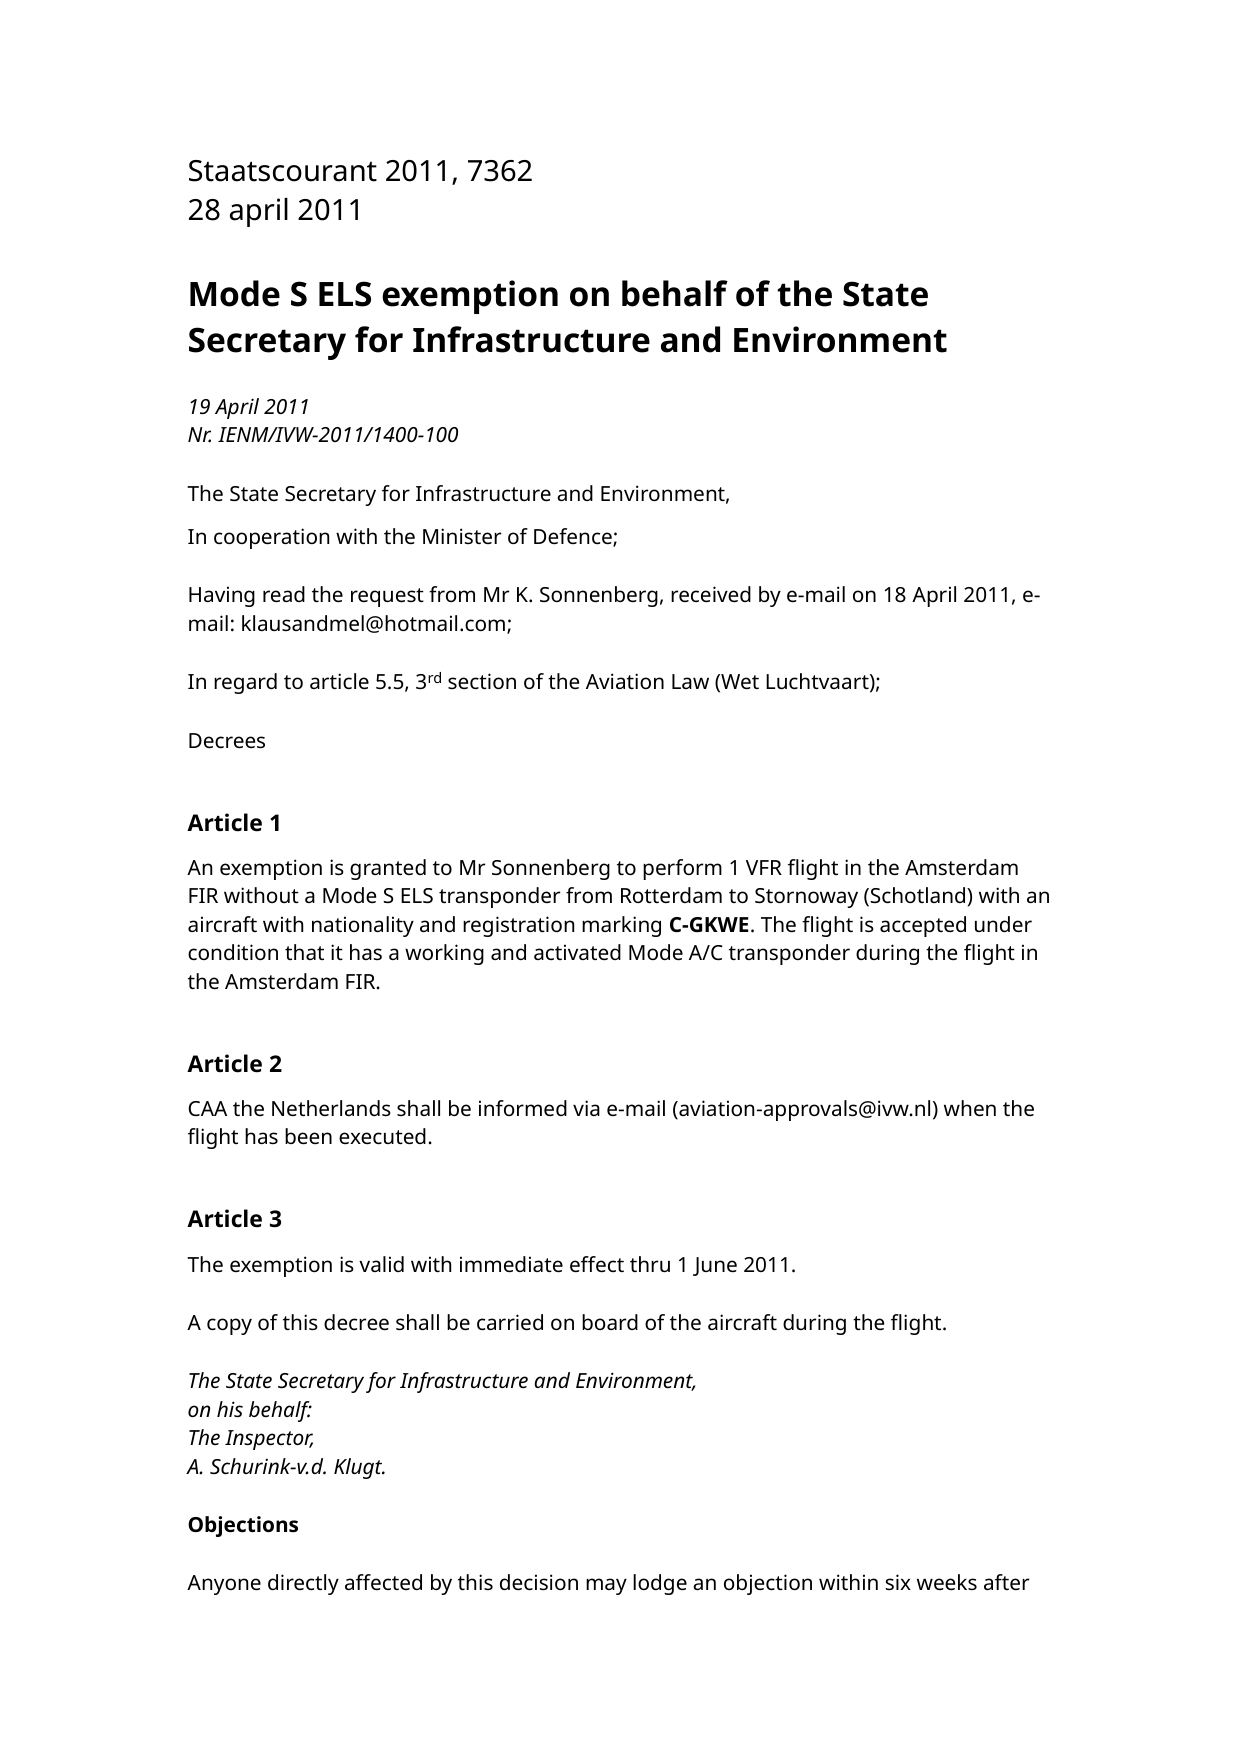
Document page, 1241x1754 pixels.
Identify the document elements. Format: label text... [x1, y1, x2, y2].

text The State Secretary for Infrastructure and Environment, [187, 1367, 1053, 1395]
text on his behalf: [187, 1395, 1053, 1423]
text A. Schurink-v.d. Klugt. [187, 1452, 1053, 1480]
text The State Secretary for Infrastructure and Environment, [187, 479, 1053, 507]
text Having read the request from Mr K. Sonnenberg, received by e-mail on 18 April 2011, e-mail: klausandmel@hotmail.com; [187, 581, 1053, 637]
text In regard to article 5.5, 3rd section of the Aviation Law (Wet Luchtvaart); [187, 667, 1053, 696]
text The Inspector, [187, 1423, 1053, 1452]
subtitle Mode S ELS exemption on behalf of the State Secretary for Infrastructure and Environment [187, 271, 1053, 362]
text The exemption is valid with immediate effect thru 1 June 2011. [187, 1250, 1053, 1278]
text 28 april 2011 [187, 190, 1053, 229]
text 19 April 2011 [187, 392, 1053, 420]
text Decrees [187, 726, 1053, 754]
subtitle Article 3 [187, 1203, 1053, 1235]
text CAA the Netherlands shall be informed via e-mail (aviation-approvals@ivw.nl) when the flight has been executed. [187, 1094, 1053, 1151]
text Staatscourant 2011, 7362 [187, 150, 1053, 190]
subtitle Article 2 [187, 1048, 1053, 1079]
text In cooperation with the Minister of Defence; [187, 522, 1053, 551]
text Nr. IENM/IVW-2011/1400-100 [187, 420, 1053, 449]
subtitle Article 1 [187, 807, 1053, 838]
text An exemption is granted to Mr Sonnenberg to perform 1 VFR flight in the Amsterdam FIR without a Mode S ELS transponder from Rotterdam to Stornoway (Schotland) with an aircraft with nationality and registration marking C-GKWE. The flight is accepted under condition that it has a working and activated Mode A/C transponder during the flight in the Amsterdam FIR. [187, 853, 1053, 995]
text A copy of this decree shall be carried on board of the aircraft during the flight. [187, 1308, 1053, 1337]
text Objections [187, 1510, 1053, 1539]
text Anyone directly affected by this decision may lodge an objection within six weeks after [187, 1568, 1053, 1597]
